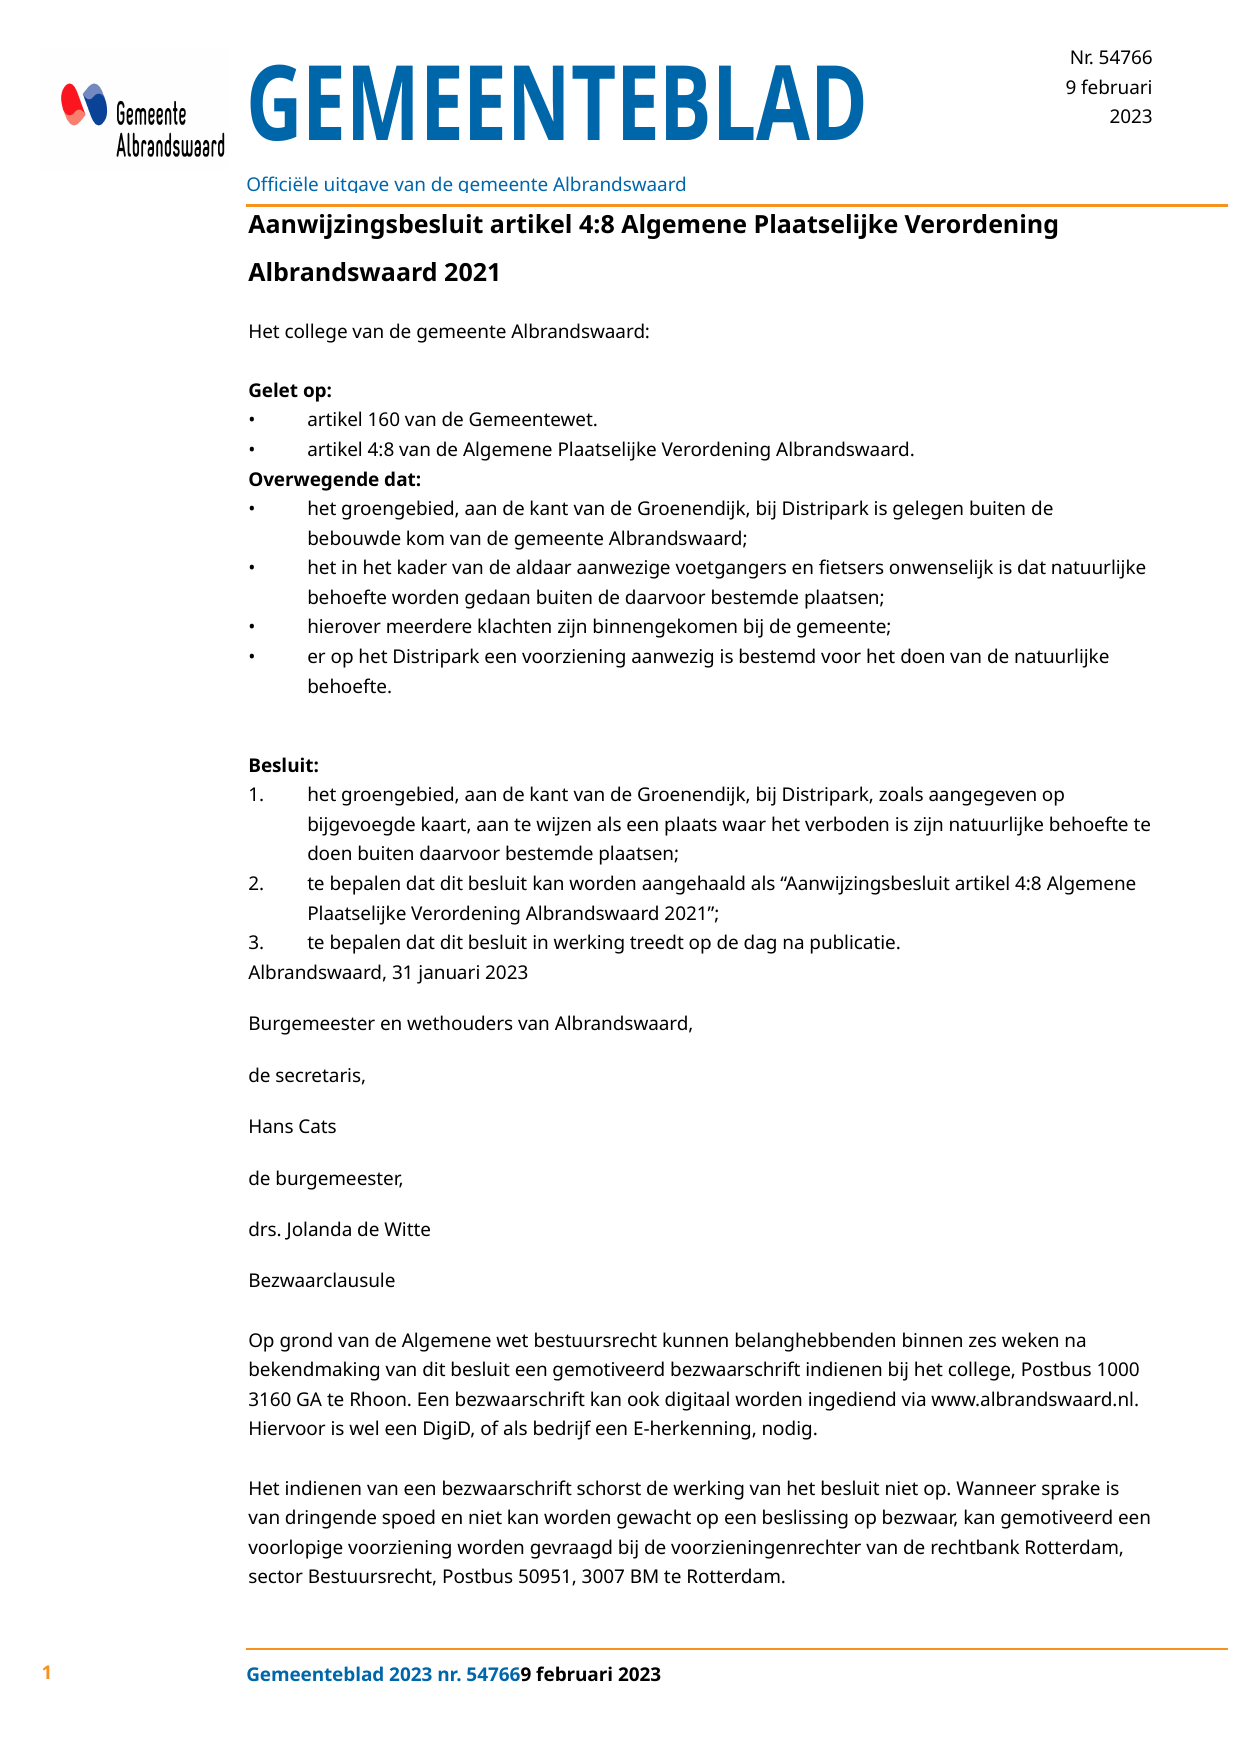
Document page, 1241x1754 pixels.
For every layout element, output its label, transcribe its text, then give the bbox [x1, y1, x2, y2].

text Albrandswaard, 31 januari 2023 [248, 959, 1152, 984]
text Op grond van de Algemene wet bestuursrecht kunnen belanghebbenden binnen zes weken na bekendmaking van dit besluit een gemotiveerd bezwaarschrift indienen bij het college, Postbus 1000 3160 GA te Rhoon. Een bezwaarschrift kan ook digitaal worden ingediend via www.albrandswaard.nl. Hiervoor is wel een DigiD, of als bedrijf een E-herkenning, nodig. [248, 1327, 1152, 1441]
text Aanwijzingsbesluit artikel 4:8 Algemene Plaatselijke Verordening Albrandswaard 2021 [248, 207, 1152, 288]
text Overwegende dat: [248, 466, 1152, 492]
list het groengebied, aan de kant van de Groenendijk, bij Distripark, zoals aangegeven op bijgevoegde kaart, aan te wijzen als een plaats waar het verboden is zijn natuurlijke behoefte te doen buiten daarvoor bestemde plaatsen; [248, 781, 1152, 866]
text drs. Jolanda de Witte [248, 1216, 1152, 1242]
text Gelet op: [248, 377, 1152, 403]
text Bezwaarclausule [248, 1268, 1152, 1293]
text Hans Cats [248, 1113, 1152, 1139]
list het in het kader van de aldaar aanwezige voetgangers en fietsers onwenselijk is dat natuurlijke behoefte worden gedaan buiten de daarvoor bestemde plaatsen; [248, 554, 1152, 610]
text Burgemeester en wethouders van Albrandswaard, [248, 1010, 1152, 1036]
list te bepalen dat dit besluit in werking treedt op de dag na publicatie. [248, 929, 1152, 955]
list artikel 4:8 van de Algemene Plaatselijke Verordening Albrandswaard. [248, 436, 1152, 462]
picture [41, 47, 231, 172]
list artikel 160 van de Gemeentewet. [248, 407, 1152, 432]
text de burgemeester, [248, 1165, 1152, 1190]
text Het indienen van een bezwaarschrift schorst de werking van het besluit niet op. Wanneer sprake is van dringende spoed en niet kan worden gewacht op een beslissing op bezwaar, kan gemotiveerd een voorlopige voorziening worden gevraagd bij de voorzieningenrechter van de rechtbank Rotterdam, sector Bestuursrecht, Postbus 50951, 3007 BM te Rotterdam. [248, 1475, 1152, 1589]
text de secretaris, [248, 1062, 1152, 1087]
list er op het Distripark een voorziening aanwezig is bestemd voor het doen van de natuurlijke behoefte. [248, 643, 1152, 699]
list het groengebied, aan de kant van de Groenendijk, bij Distripark is gelegen buiten de bebouwde kom van de gemeente Albrandswaard; [248, 495, 1152, 551]
list te bepalen dat dit besluit kan worden aangehaald als “Aanwijzingsbesluit artikel 4:8 Algemene Plaatselijke Verordening Albrandswaard 2021”; [248, 870, 1152, 925]
text Besluit: [248, 752, 1152, 777]
text Het college van de gemeente Albrandswaard: [248, 318, 1152, 344]
list hierover meerdere klachten zijn binnengekomen bij de gemeente; [248, 614, 1152, 639]
